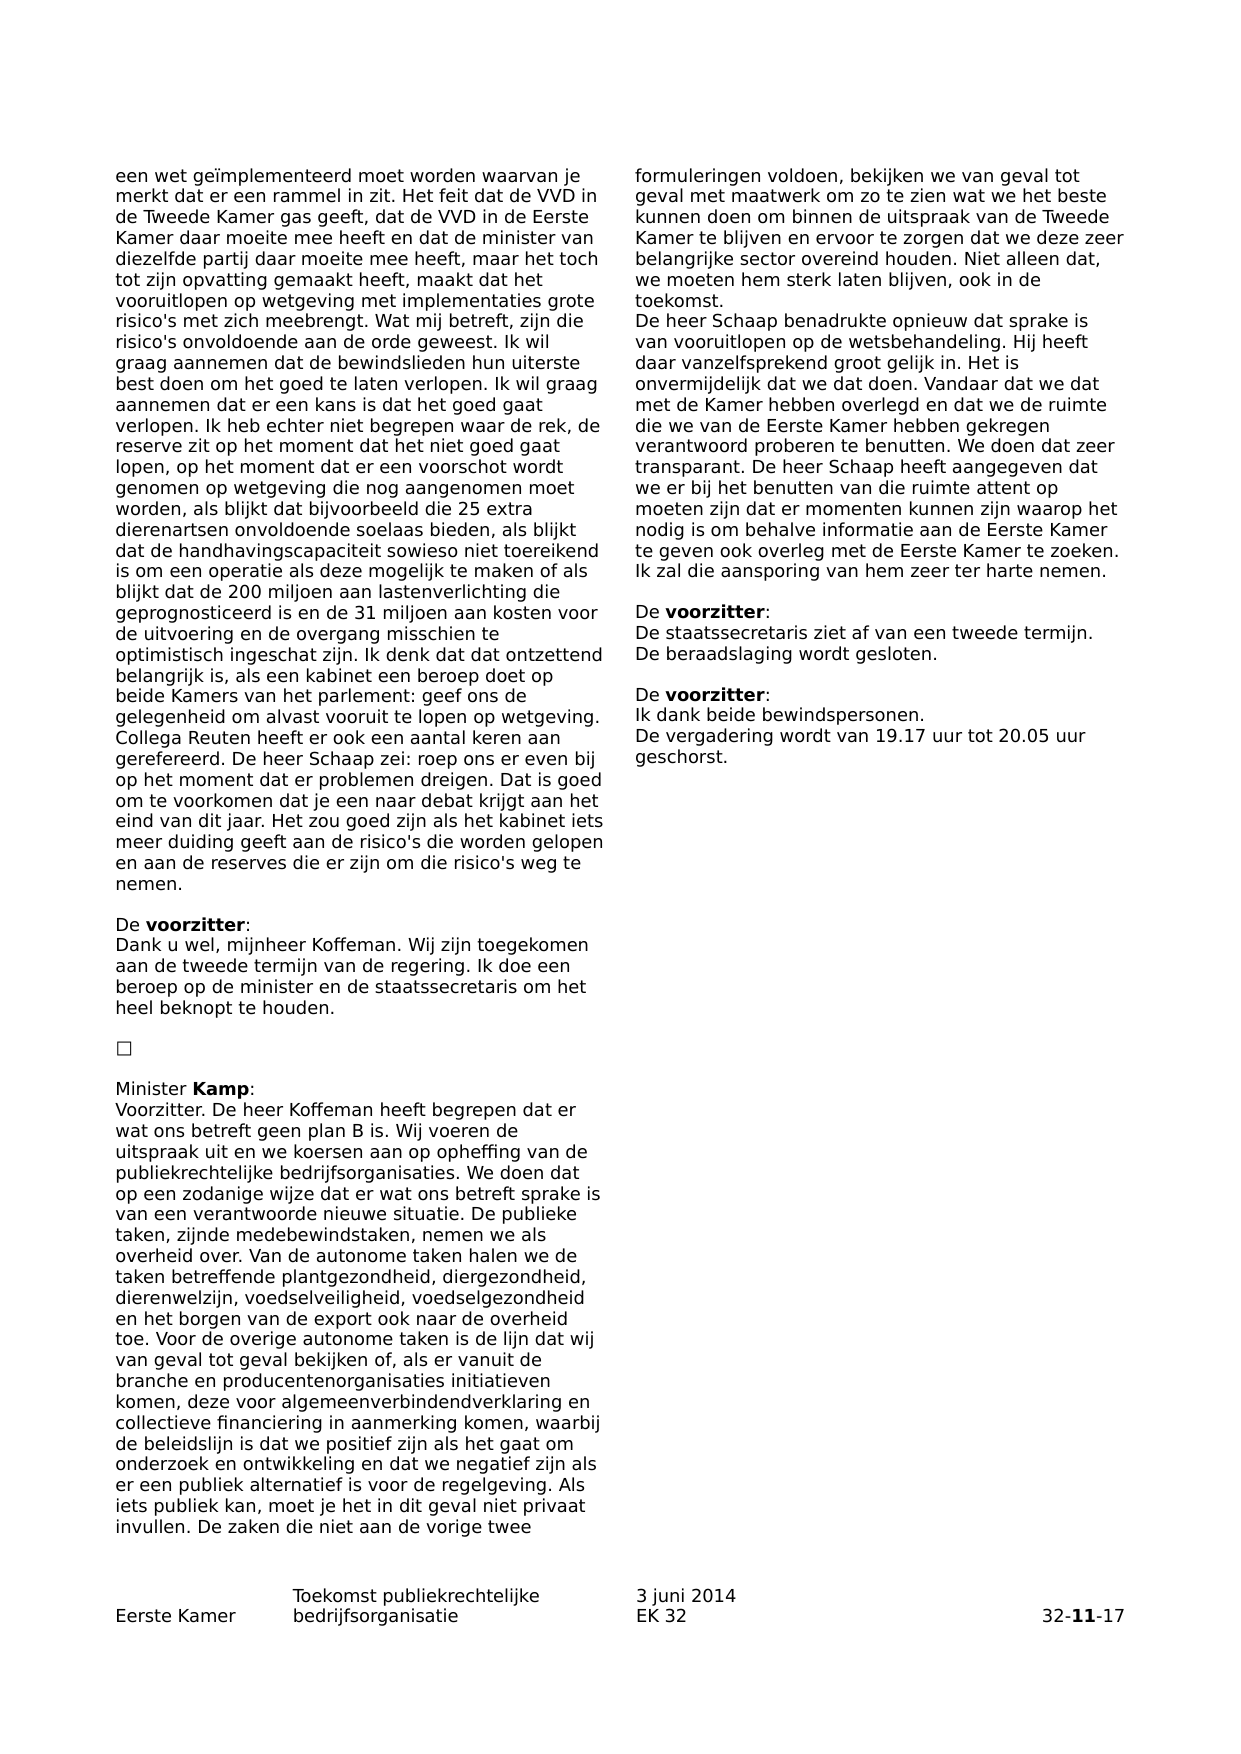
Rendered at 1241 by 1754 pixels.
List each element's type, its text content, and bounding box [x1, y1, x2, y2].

text Voorzitter. De heer Koffeman heeft begrepen dat er wat ons betreft geen plan B is. Wij voeren de uitspraak uit en we koersen aan op opheffing van de publiekrechtelijke bedrijfsorganisaties. We doen dat op een zodanige wijze dat er wat ons betreft sprake is van een verantwoorde nieuwe situatie. De publieke taken, zijnde medebewindstaken, nemen we als overheid over. Van de autonome taken halen we de taken betreffende plantgezondheid, diergezondheid, dierenwelzijn, voedselveiligheid, voedselgezondheid en het borgen van de export ook naar de overheid toe. Voor de overige autonome taken is de lijn dat wij van geval tot geval bekijken of, als er vanuit de branche en producentenorganisaties initiatieven komen, deze voor algemeenverbindendverklaring en collectieve financiering in aanmerking komen, waarbij de beleidslijn is dat we positief zijn als het gaat om onderzoek en ontwikkeling en dat we negatief zijn als er een publiek alternatief is voor de regelgeving. Als iets publiek kan, moet je het in dit geval niet privaat invullen. De zaken die niet aan de vorige twee [115, 1100, 605, 1537]
text De voorzitter: [635, 684, 1125, 705]
text De voorzitter: [115, 914, 605, 935]
text Minister Kamp: [115, 1079, 605, 1100]
text De vergadering wordt van 19.17 uur tot 20.05 uur geschorst. [635, 726, 1125, 768]
text De staatssecretaris ziet af van een tweede termijn. [635, 623, 1125, 643]
text ⬜ [115, 1038, 605, 1059]
text Ik dank beide bewindspersonen. [635, 705, 1125, 726]
text De voorzitter: [635, 602, 1125, 623]
text De heer Schaap benadrukte opnieuw dat sprake is van vooruitlopen op de wetsbehandeling. Hij heeft daar vanzelfsprekend groot gelijk in. Het is onvermijdelijk dat we dat doen. Vandaar dat we dat met de Kamer hebben overlegd en dat we de ruimte die we van de Eerste Kamer hebben gekregen verantwoord proberen te benutten. We doen dat zeer transparant. De heer Schaap heeft aangegeven dat we er bij het benutten van die ruimte attent op moeten zijn dat er momenten kunnen zijn waarop het nodig is om behalve informatie aan de Eerste Kamer te geven ook overleg met de Eerste Kamer te zoeken. Ik zal die aansporing van hem zeer ter harte nemen. [635, 311, 1125, 582]
text Dank u wel, mijnheer Koffeman. Wij zijn toegekomen aan de tweede termijn van de regering. Ik doe een beroep op de minister en de staatssecretaris om het heel beknopt te houden. [115, 935, 605, 1018]
text De beraadslaging wordt gesloten. [635, 643, 1125, 664]
text formuleringen voldoen, bekijken we van geval tot geval met maatwerk om zo te zien wat we het beste kunnen doen om binnen de uitspraak van de Tweede Kamer te blijven en ervoor te zorgen dat we deze zeer belangrijke sector overeind houden. Niet alleen dat, we moeten hem sterk laten blijven, ook in de toekomst. [635, 165, 1125, 311]
text een wet geïmplementeerd moet worden waarvan je merkt dat er een rammel in zit. Het feit dat de VVD in de Tweede Kamer gas geeft, dat de VVD in de Eerste Kamer daar moeite mee heeft en dat de minister van diezelfde partij daar moeite mee heeft, maar het toch tot zijn opvatting gemaakt heeft, maakt dat het vooruitlopen op wetgeving met implementaties grote risico's met zich meebrengt. Wat mij betreft, zijn die risico's onvoldoende aan de orde geweest. Ik wil graag aannemen dat de bewindslieden hun uiterste best doen om het goed te laten verlopen. Ik wil graag aannemen dat er een kans is dat het goed gaat verlopen. Ik heb echter niet begrepen waar de rek, de reserve zit op het moment dat het niet goed gaat lopen, op het moment dat er een voorschot wordt genomen op wetgeving die nog aangenomen moet worden, als blijkt dat bijvoorbeeld die 25 extra dierenartsen onvoldoende soelaas bieden, als blijkt dat de handhavingscapaciteit sowieso niet toereikend is om een operatie als deze mogelijk te maken of als blijkt dat de 200 miljoen aan lastenverlichting die geprognosticeerd is en de 31 miljoen aan kosten voor de uitvoering en de overgang misschien te optimistisch ingeschat zijn. Ik denk dat dat ontzettend belangrijk is, als een kabinet een beroep doet op beide Kamers van het parlement: geef ons de gelegenheid om alvast vooruit te lopen op wetgeving. Collega Reuten heeft er ook een aantal keren aan gerefereerd. De heer Schaap zei: roep ons er even bij op het moment dat er problemen dreigen. Dat is goed om te voorkomen dat je een naar debat krijgt aan het eind van dit jaar. Het zou goed zijn als het kabinet iets meer duiding geeft aan de risico's die worden gelopen en aan de reserves die er zijn om die risico's weg te nemen. [115, 165, 605, 894]
